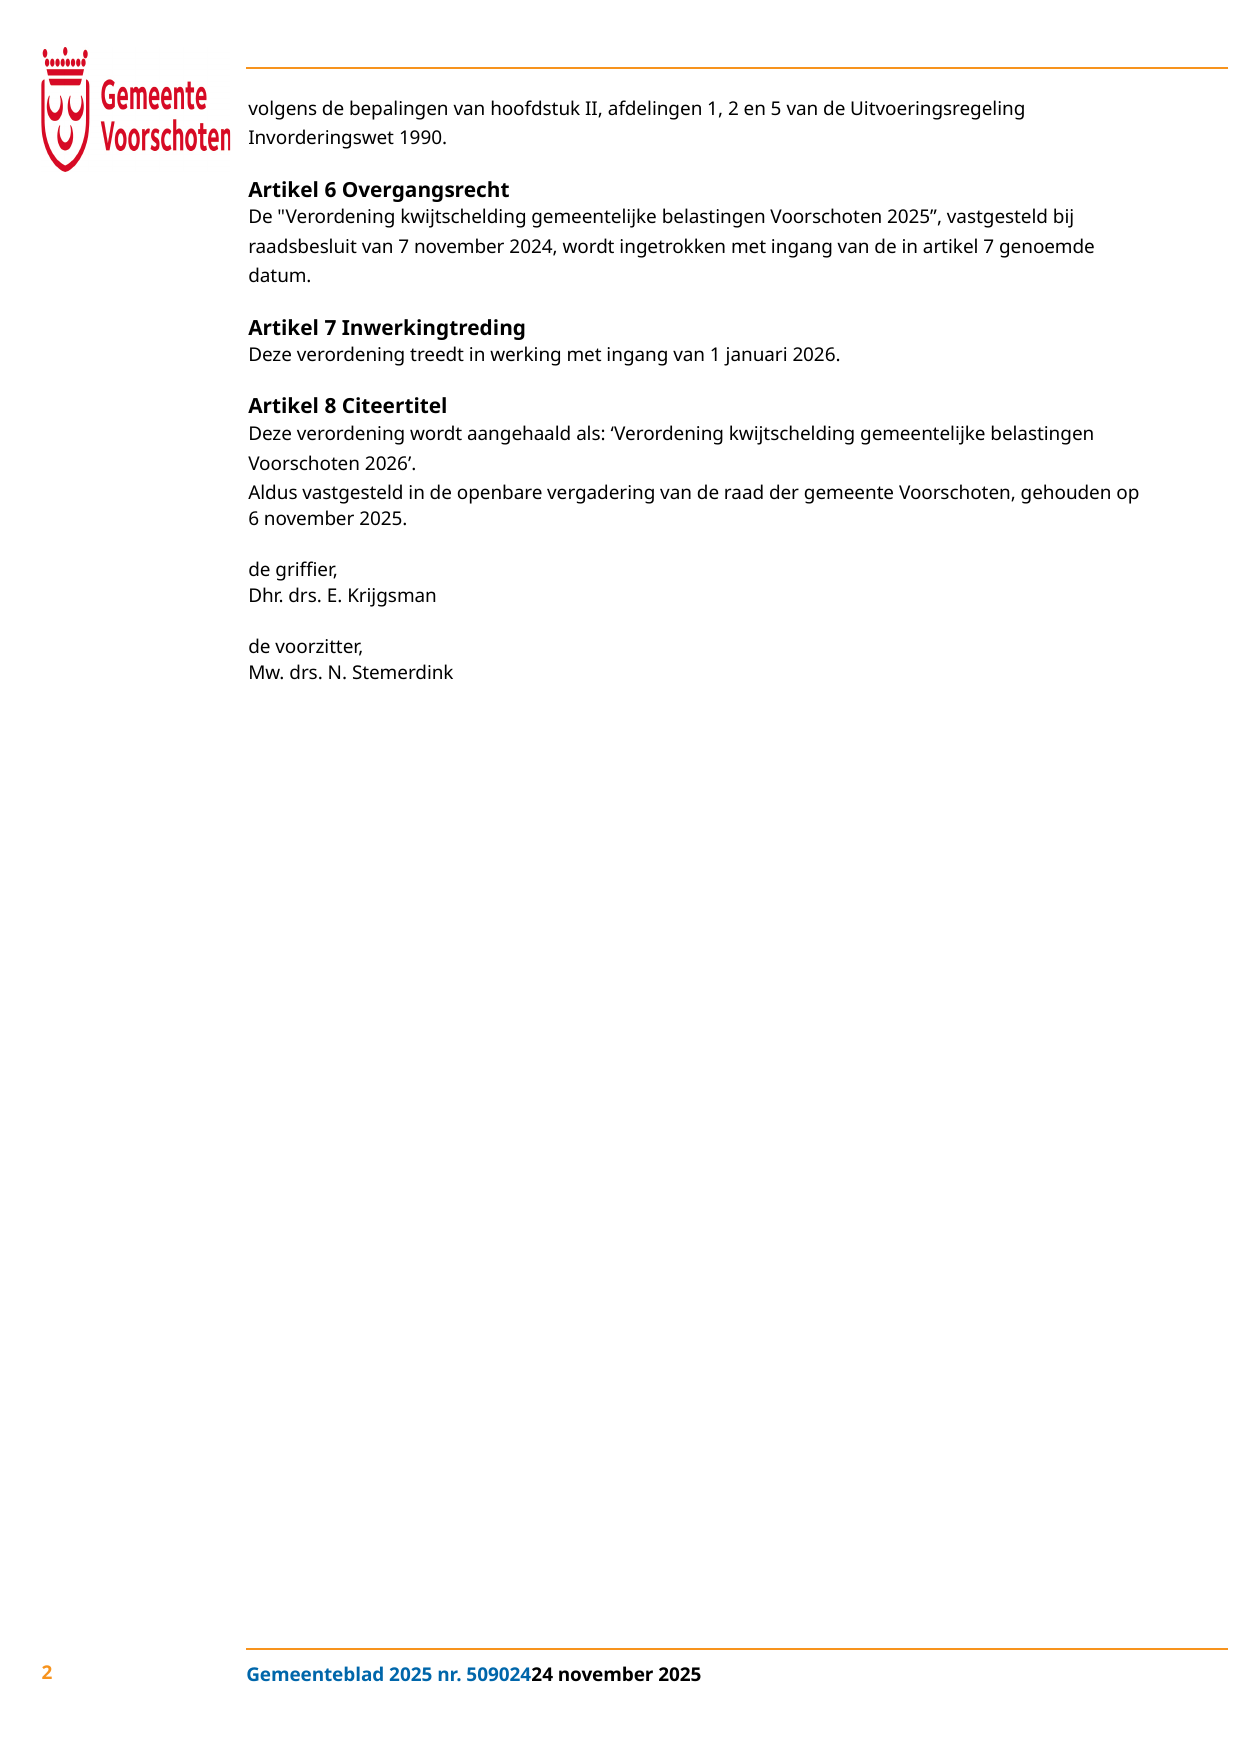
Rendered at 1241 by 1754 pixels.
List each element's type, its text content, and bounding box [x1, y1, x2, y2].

text Aldus vastgesteld in de openbare vergadering van de raad der gemeente Voorschoten, gehouden op 6 november 2025. [248, 479, 1152, 531]
text de griffier, [248, 556, 1152, 582]
picture [41, 47, 231, 172]
text de voorzitter, [248, 634, 1152, 659]
text Deze verordening treedt in werking met ingang van 1 januari 2026. [248, 341, 1152, 367]
text Artikel 6 Overgangsrecht [248, 175, 1152, 203]
text Artikel 8 Citeertitel [248, 392, 1152, 420]
text Deze verordening wordt aangehaald als: ‘Verordening kwijtschelding gemeentelijke belastingen Voorschoten 2026’. [248, 420, 1152, 475]
text Dhr. drs. E. Krijgsman [248, 582, 1152, 608]
text Mw. drs. N. Stemerdink [248, 659, 1152, 685]
text De "Verordening kwijtschelding gemeentelijke belastingen Voorschoten 2025”, vastgesteld bij raadsbesluit van 7 november 2024, wordt ingetrokken met ingang van de in artikel 7 genoemde datum. [248, 203, 1152, 288]
text volgens de bepalingen van hoofdstuk II, afdelingen 1, 2 en 5 van de Uitvoeringsregeling Invorderingswet 1990. [248, 95, 1152, 150]
text Artikel 7 Inwerkingtreding [248, 313, 1152, 341]
